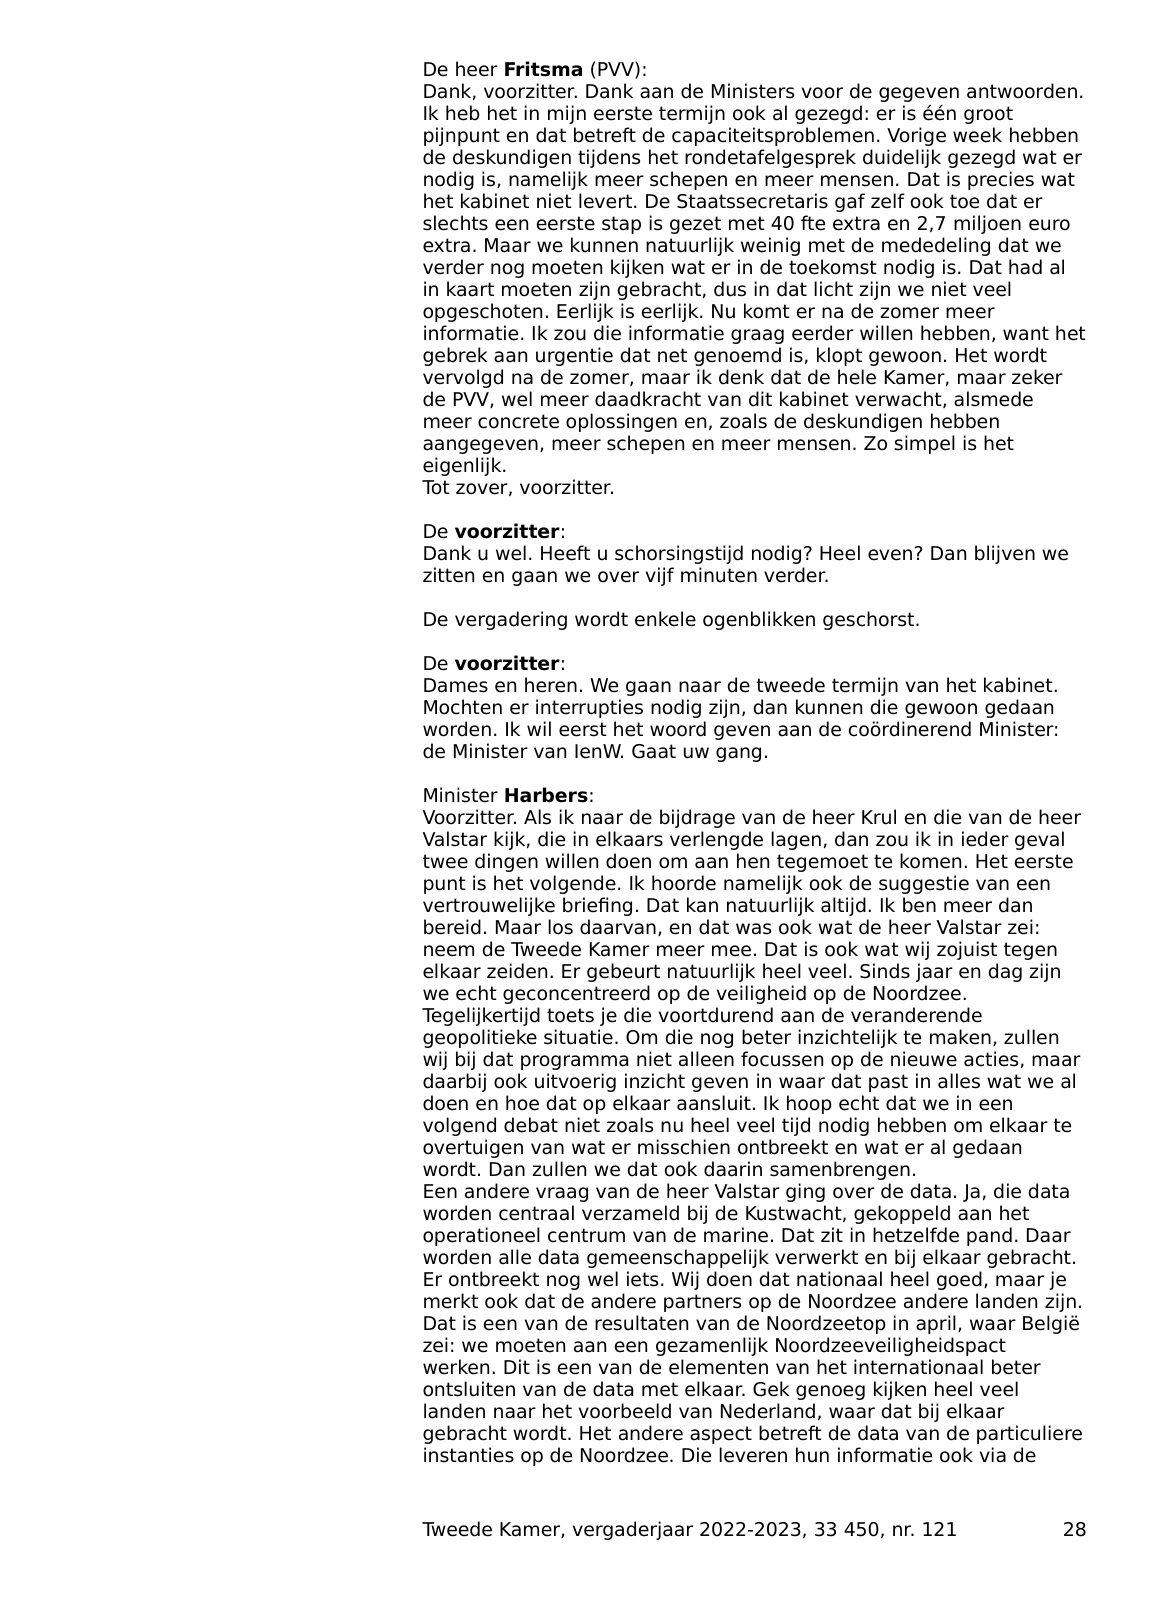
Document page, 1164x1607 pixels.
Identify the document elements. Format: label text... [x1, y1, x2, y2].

text Een andere vraag van de heer Valstar ging over de data. Ja, die data worden centraal verzameld bij de Kustwacht, gekoppeld aan het operationeel centrum van de marine. Dat zit in hetzelfde pand. Daar worden alle data gemeenschappelijk verwerkt en bij elkaar gebracht. Er ontbreekt nog wel iets. Wij doen dat nationaal heel goed, maar je merkt ook dat de andere partners op de Noordzee andere landen zijn. Dat is een van de resultaten van de Noordzeetop in april, waar België zei: we moeten aan een gezamenlijk Noordzeeveiligheidspact werken. Dit is een van de elementen van het internationaal beter ontsluiten van de data met elkaar. Gek genoeg kijken heel veel landen naar het voorbeeld van Nederland, waar dat bij elkaar gebracht wordt. Het andere aspect betreft de data van de particuliere instanties op de Noordzee. Die leveren hun informatie ook via de [422, 1181, 1087, 1467]
text De voorzitter: [422, 521, 1087, 543]
text Dank, voorzitter. Dank aan de Ministers voor de gegeven antwoorden. Ik heb het in mijn eerste termijn ook al gezegd: er is één groot pijnpunt en dat betreft de capaciteitsproblemen. Vorige week hebben de deskundigen tijdens het rondetafelgesprek duidelijk gezegd wat er nodig is, namelijk meer schepen en meer mensen. Dat is precies wat het kabinet niet levert. De Staatssecretaris gaf zelf ook toe dat er slechts een eerste stap is gezet met 40 fte extra en 2,7 miljoen euro extra. Maar we kunnen natuurlijk weinig met de mededeling dat we verder nog moeten kijken wat er in de toekomst nodig is. Dat had al in kaart moeten zijn gebracht, dus in dat licht zijn we niet veel opgeschoten. Eerlijk is eerlijk. Nu komt er na de zomer meer informatie. Ik zou die informatie graag eerder willen hebben, want het gebrek aan urgentie dat net genoemd is, klopt gewoon. Het wordt vervolgd na de zomer, maar ik denk dat de hele Kamer, maar zeker de PVV, wel meer daadkracht van dit kabinet verwacht, alsmede meer concrete oplossingen en, zoals de deskundigen hebben aangegeven, meer schepen en meer mensen. Zo simpel is het eigenlijk. [422, 81, 1087, 477]
text De voorzitter: [422, 653, 1087, 675]
text Dank u wel. Heeft u schorsingstijd nodig? Heel even? Dan blijven we zitten en gaan we over vijf minuten verder. [422, 543, 1087, 587]
text Dames en heren. We gaan naar de tweede termijn van het kabinet. Mochten er interrupties nodig zijn, dan kunnen die gewoon gedaan worden. Ik wil eerst het woord geven aan de coördinerend Minister: de Minister van IenW. Gaat uw gang. [422, 675, 1087, 763]
text Voorzitter. Als ik naar de bijdrage van de heer Krul en die van de heer Valstar kijk, die in elkaars verlengde lagen, dan zou ik in ieder geval twee dingen willen doen om aan hen tegemoet te komen. Het eerste punt is het volgende. Ik hoorde namelijk ook de suggestie van een vertrouwelijke briefing. Dat kan natuurlijk altijd. Ik ben meer dan bereid. Maar los daarvan, en dat was ook wat de heer Valstar zei: neem de Tweede Kamer meer mee. Dat is ook wat wij zojuist tegen elkaar zeiden. Er gebeurt natuurlijk heel veel. Sinds jaar en dag zijn we echt geconcentreerd op de veiligheid op de Noordzee. Tegelijkertijd toets je die voortdurend aan de veranderende geopolitieke situatie. Om die nog beter inzichtelijk te maken, zullen wij bij dat programma niet alleen focussen op de nieuwe acties, maar daarbij ook uitvoerig inzicht geven in waar dat past in alles wat we al doen en hoe dat op elkaar aansluit. Ik hoop echt dat we in een volgend debat niet zoals nu heel veel tijd nodig hebben om elkaar te overtuigen van wat er misschien ontbreekt en wat er al gedaan wordt. Dan zullen we dat ook daarin samenbrengen. [422, 807, 1087, 1181]
text De heer Fritsma (PVV): [422, 59, 1087, 81]
text Minister Harbers: [422, 785, 1087, 807]
text De vergadering wordt enkele ogenblikken geschorst. [422, 609, 1087, 631]
text Tot zover, voorzitter. [422, 477, 1087, 499]
